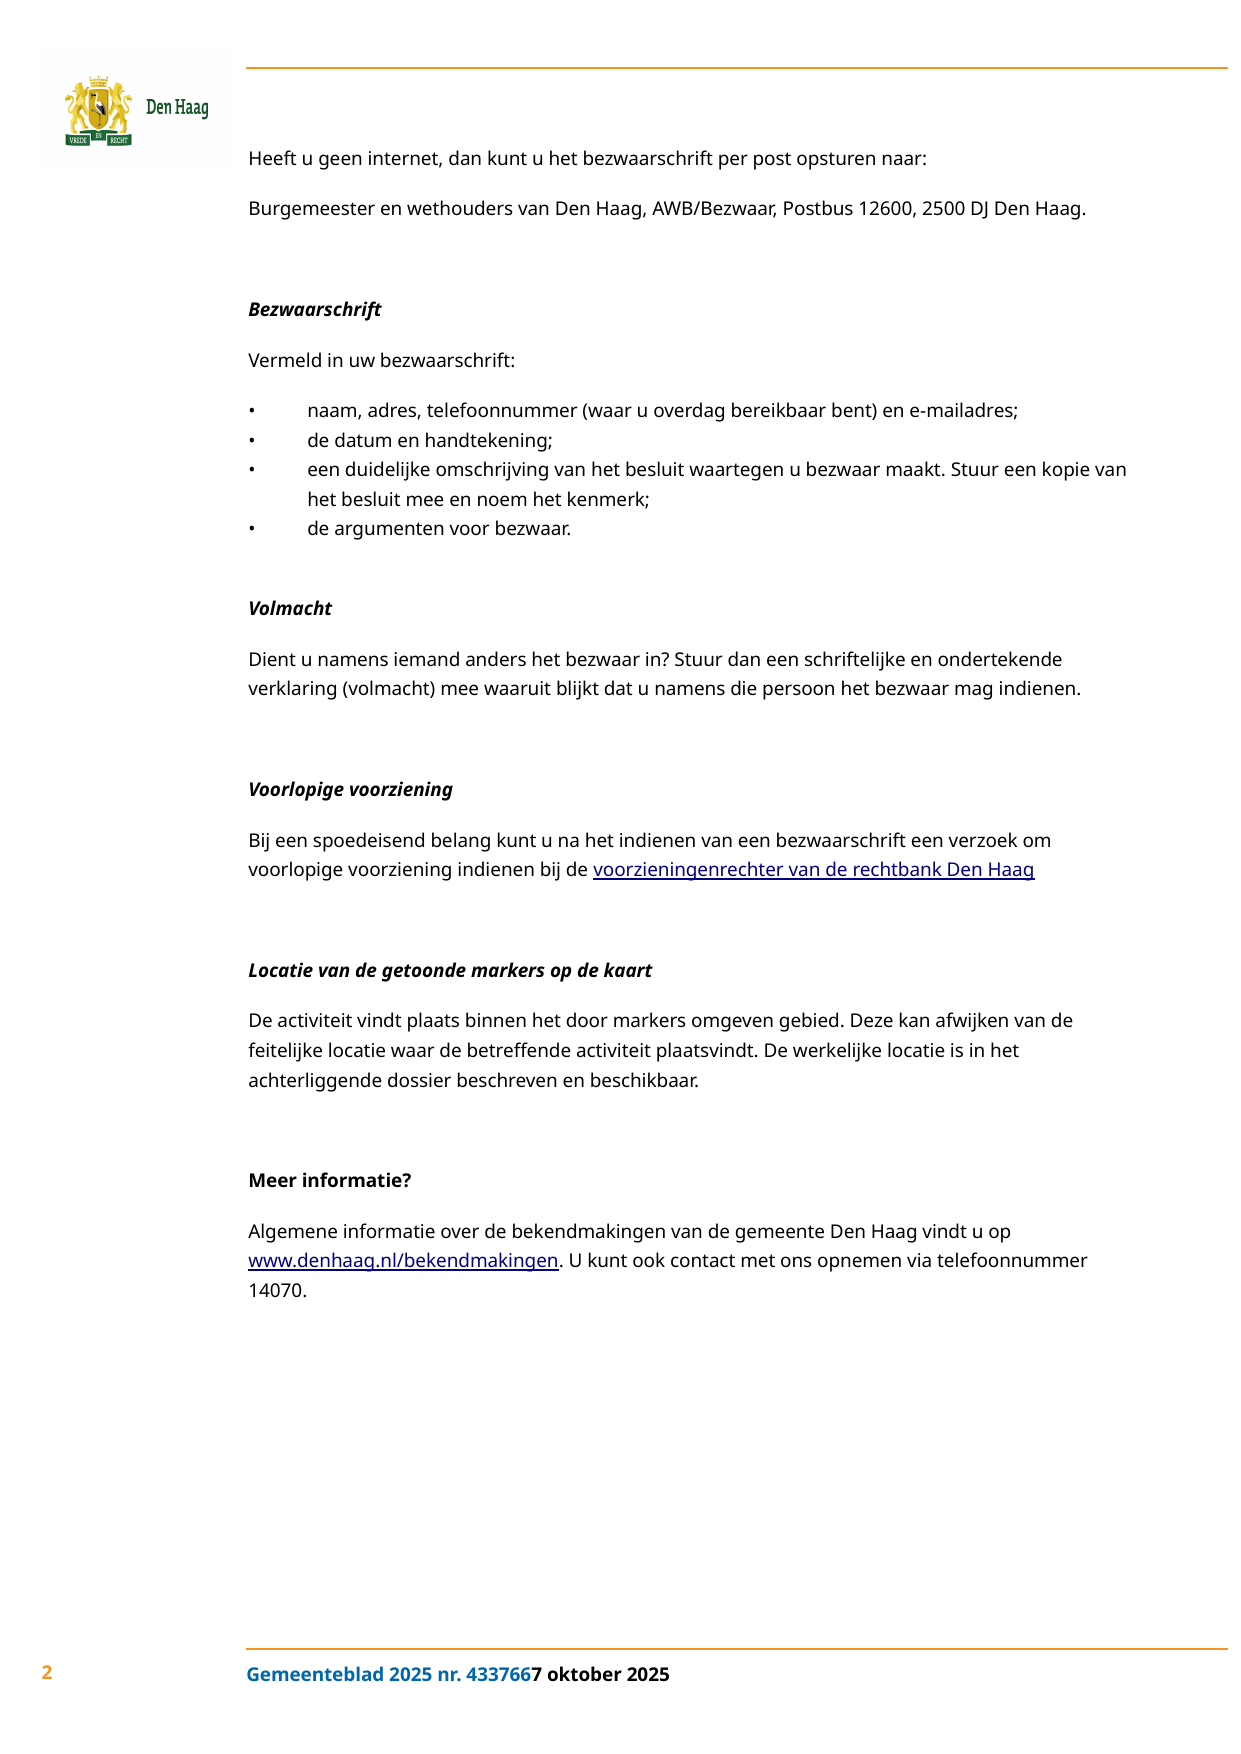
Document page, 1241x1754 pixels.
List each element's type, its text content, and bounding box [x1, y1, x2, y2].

text Vermeld in uw bezwaarschrift: [248, 347, 1152, 373]
text Voorlopige voorziening [248, 776, 1152, 802]
picture [41, 47, 231, 172]
text Bij een spoedeisend belang kunt u na het indienen van een bezwaarschrift een verzoek om voorlopige voorziening indienen bij de voorzieningenrechter van de rechtbank Den Haag [248, 827, 1152, 882]
list een duidelijke omschrijving van het besluit waartegen u bezwaar maakt. Stuur een kopie van het besluit mee en noem het kenmerk; [248, 456, 1152, 512]
list de argumenten voor bezwaar. [248, 516, 1152, 541]
text Volmacht [248, 596, 1152, 621]
text Burgemeester en wethouders van Den Haag, AWB/Bezwaar, Postbus 12600, 2500 DJ Den Haag. [248, 196, 1152, 221]
text Locatie van de getoonde markers op de kaart [248, 957, 1152, 983]
text Algemene informatie over de bekendmakingen van de gemeente Den Haag vindt u op www.denhaag.nl/bekendmakingen. U kunt ook contact met ons opnemen via telefoonnummer 14070. [248, 1218, 1152, 1303]
list naam, adres, telefoonnummer (waar u overdag bereikbaar bent) en e-mailadres; [248, 397, 1152, 423]
text Heeft u geen internet, dan kunt u het bezwaarschrift per post opsturen naar: [248, 145, 1152, 171]
list de datum en handtekening; [248, 427, 1152, 453]
text Bezwaarschrift [248, 296, 1152, 322]
text Meer informatie? [248, 1168, 1152, 1193]
text Dient u namens iemand anders het bezwaar in? Stuur dan een schriftelijke en ondertekende verklaring (volmacht) mee waaruit blijkt dat u namens die persoon het bezwaar mag indienen. [248, 646, 1152, 701]
text De activiteit vindt plaats binnen het door markers omgeven gebied. Deze kan afwijken van de feitelijke locatie waar de betreffende activiteit plaatsvindt. De werkelijke locatie is in het achterliggende dossier beschreven en beschikbaar. [248, 1008, 1152, 1093]
